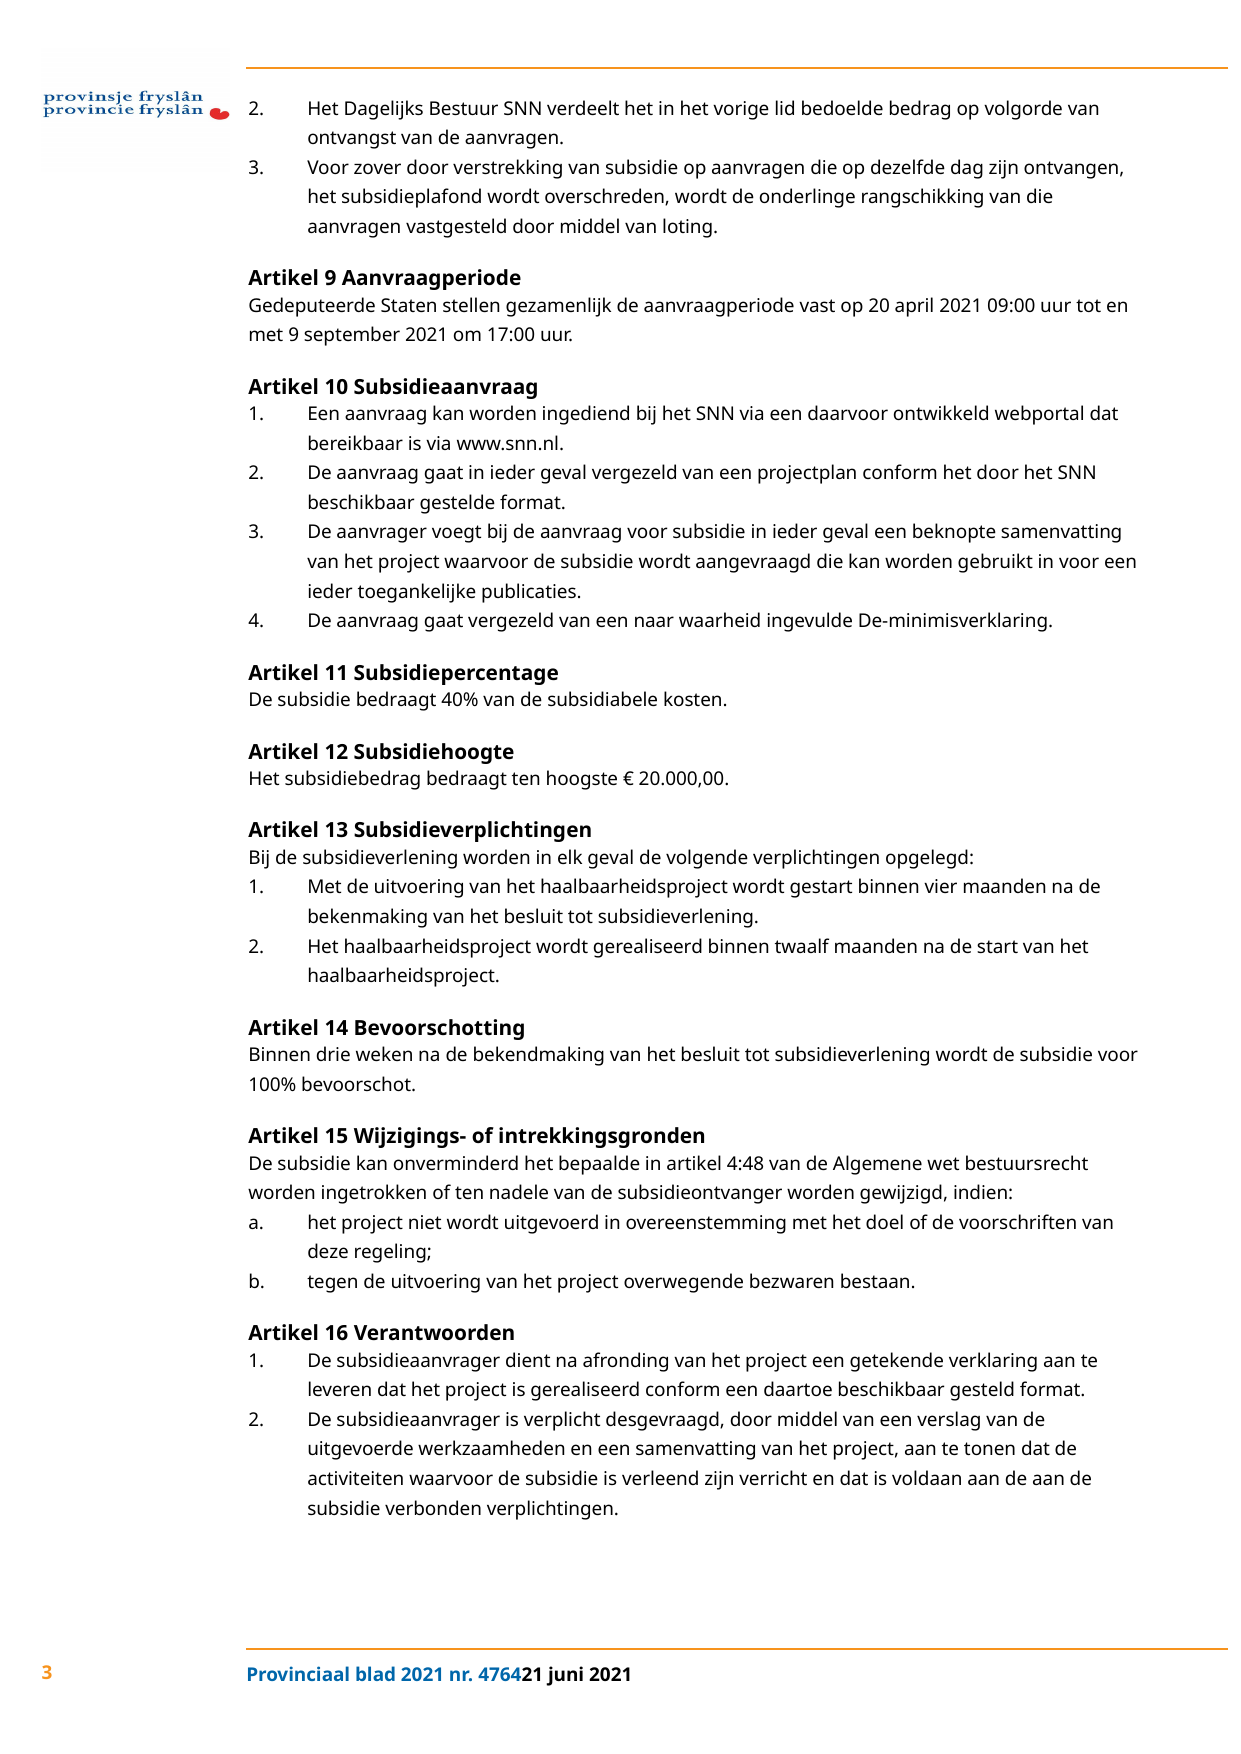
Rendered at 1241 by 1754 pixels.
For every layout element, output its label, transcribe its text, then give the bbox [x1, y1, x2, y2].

text Artikel 10 Subsidieaanvraag [248, 372, 1152, 400]
text Artikel 14 Bevoorschotting [248, 1013, 1152, 1041]
text Artikel 11 Subsidiepercentage [248, 658, 1152, 686]
list Met de uitvoering van het haalbaarheidsproject wordt gestart binnen vier maanden na de bekenmaking van het besluit tot subsidieverlening. [248, 874, 1152, 929]
list het project niet wordt uitgevoerd in overeenstemming met het doel of de voorschriften van deze regeling; [248, 1209, 1152, 1264]
list De aanvrager voegt bij de aanvraag voor subsidie in ieder geval een beknopte samenvatting van het project waarvoor de subsidie wordt aangevraagd die kan worden gebruikt in voor een ieder toegankelijke publicaties. [248, 519, 1152, 604]
picture [41, 47, 231, 172]
text Het subsidiebedrag bedraagt ten hoogste € 20.000,00. [248, 765, 1152, 791]
list De aanvraag gaat in ieder geval vergezeld van een projectplan conform het door het SNN beschikbaar gestelde format. [248, 459, 1152, 515]
text Artikel 16 Verantwoorden [248, 1318, 1152, 1347]
list Het haalbaarheidsproject wordt gerealiseerd binnen twaalf maanden na de start van het haalbaarheidsproject. [248, 933, 1152, 988]
text Gedeputeerde Staten stellen gezamenlijk de aanvraagperiode vast op 20 april 2021 09:00 uur tot en met 9 september 2021 om 17:00 uur. [248, 292, 1152, 347]
list De subsidieaanvrager is verplicht desgevraagd, door middel van een verslag van de uitgevoerde werkzaamheden en een samenvatting van het project, aan te tonen dat de activiteiten waarvoor de subsidie is verleend zijn verricht en dat is voldaan aan de aan de subsidie verbonden verplichtingen. [248, 1406, 1152, 1521]
text De subsidie bedraagt 40% van de subsidiabele kosten. [248, 686, 1152, 712]
list Het Dagelijks Bestuur SNN verdeelt het in het vorige lid bedoelde bedrag op volgorde van ontvangst van de aanvragen. [248, 95, 1152, 150]
text Bij de subsidieverlening worden in elk geval de volgende verplichtingen opgelegd: [248, 844, 1152, 870]
list tegen de uitvoering van het project overwegende bezwaren bestaan. [248, 1268, 1152, 1294]
text Artikel 13 Subsidieverplichtingen [248, 816, 1152, 844]
text Binnen drie weken na de bekendmaking van het besluit tot subsidieverlening wordt de subsidie voor 100% bevoorschot. [248, 1041, 1152, 1097]
list De aanvraag gaat vergezeld van een naar waarheid ingevulde De-minimisverklaring. [248, 607, 1152, 633]
text Artikel 9 Aanvraagperiode [248, 263, 1152, 292]
list Voor zover door verstrekking van subsidie op aanvragen die op dezelfde dag zijn ontvangen, het subsidieplafond wordt overschreden, wordt de onderlinge rangschikking van die aanvragen vastgesteld door middel van loting. [248, 154, 1152, 239]
text De subsidie kan onverminderd het bepaalde in artikel 4:48 van de Algemene wet bestuursrecht worden ingetrokken of ten nadele van de subsidieontvanger worden gewijzigd, indien: [248, 1150, 1152, 1205]
text Artikel 15 Wijzigings- of intrekkingsgronden [248, 1121, 1152, 1150]
list De subsidieaanvrager dient na afronding van het project een getekende verklaring aan te leveren dat het project is gerealiseerd conform een daartoe beschikbaar gesteld format. [248, 1347, 1152, 1402]
list Een aanvraag kan worden ingediend bij het SNN via een daarvoor ontwikkeld webportal dat bereikbaar is via www.snn.nl. [248, 400, 1152, 456]
text Artikel 12 Subsidiehoogte [248, 737, 1152, 765]
